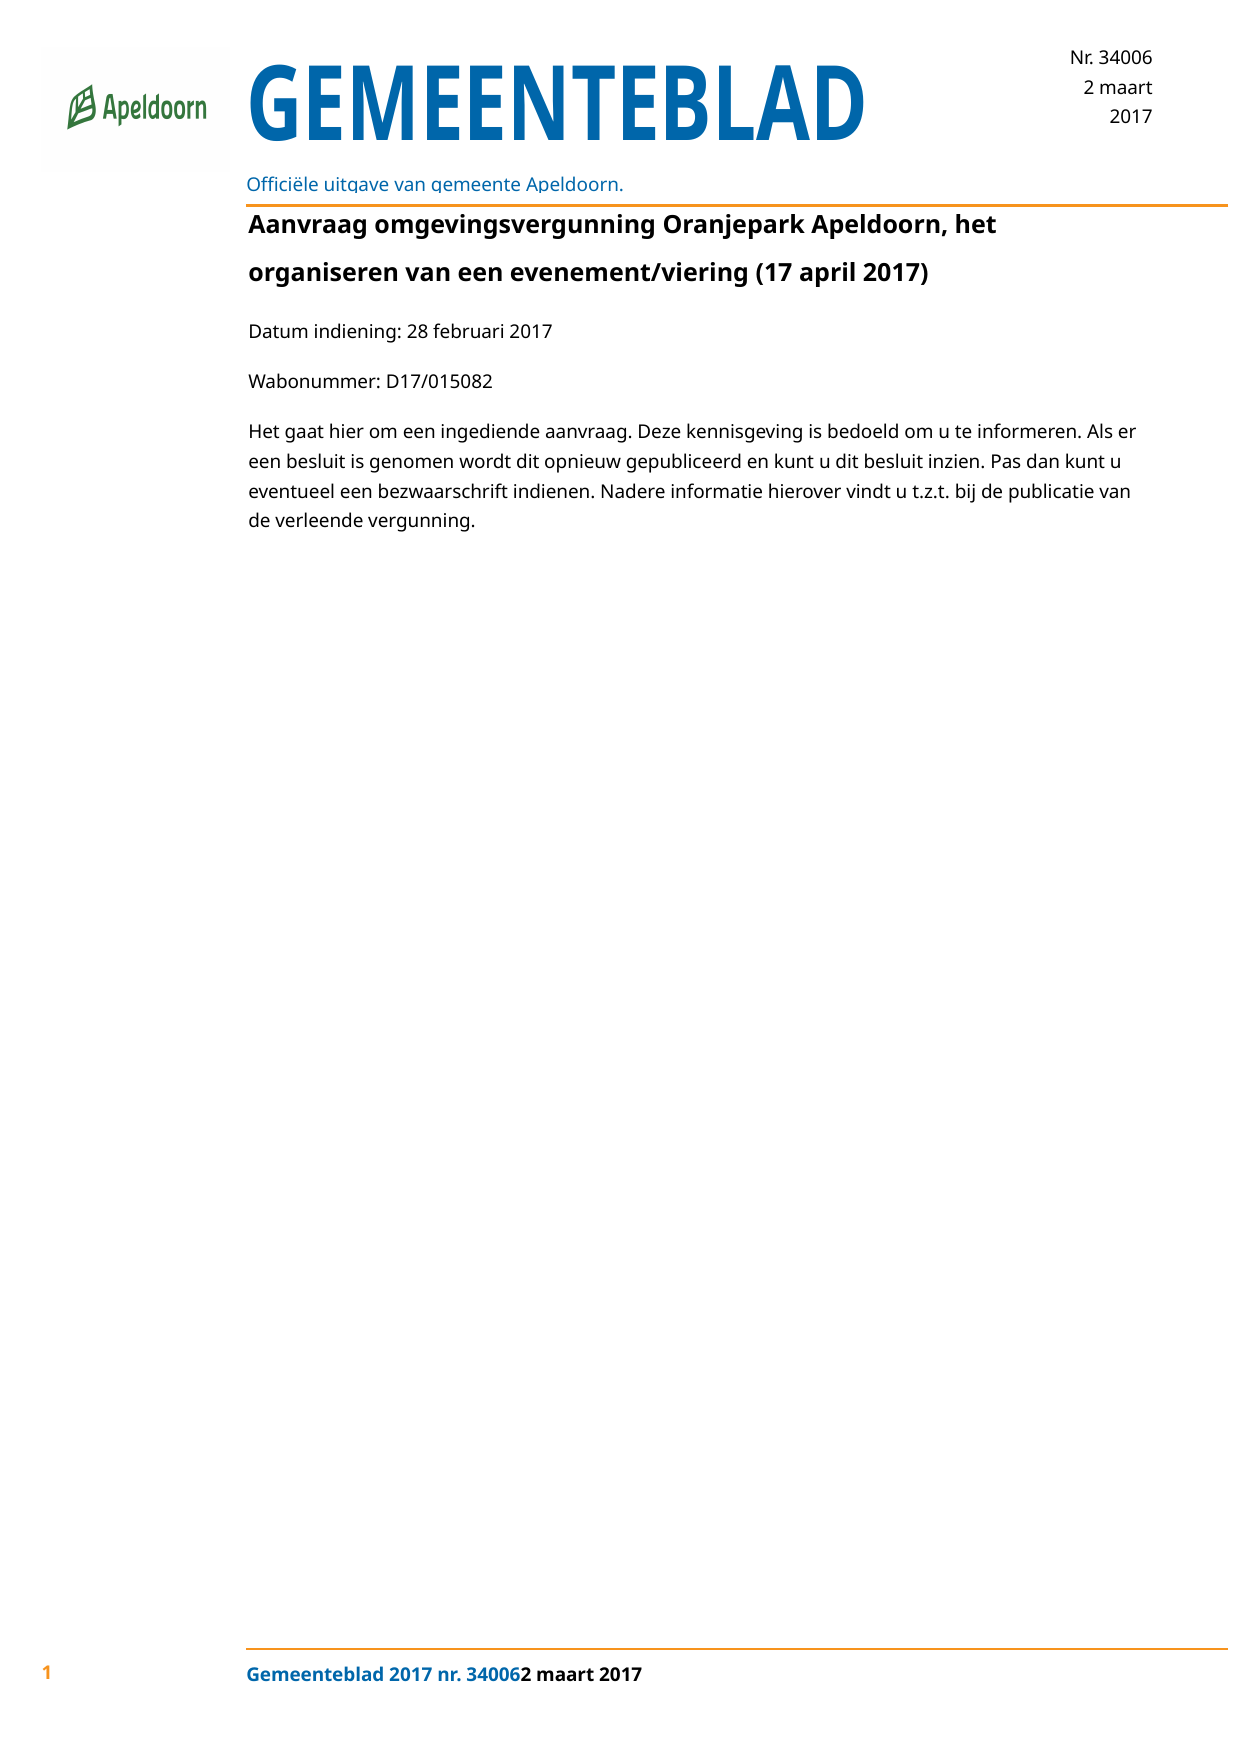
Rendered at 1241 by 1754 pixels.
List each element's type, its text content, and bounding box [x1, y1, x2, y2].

text Aanvraag omgevingsvergunning Oranjepark Apeldoorn, het organiseren van een evenement/viering (17 april 2017) [248, 207, 1152, 288]
text Datum indiening: 28 februari 2017 [248, 318, 1152, 344]
text Het gaat hier om een ingediende aanvraag. Deze kennisgeving is bedoeld om u te informeren. Als er een besluit is genomen wordt dit opnieuw gepubliceerd en kunt u dit besluit inzien. Pas dan kunt u eventueel een bezwaarschrift indienen. Nadere informatie hierover vindt u t.z.t. bij de publicatie van de verleende vergunning. [248, 419, 1152, 533]
picture [41, 47, 231, 172]
text Wabonummer: D17/015082 [248, 368, 1152, 394]
